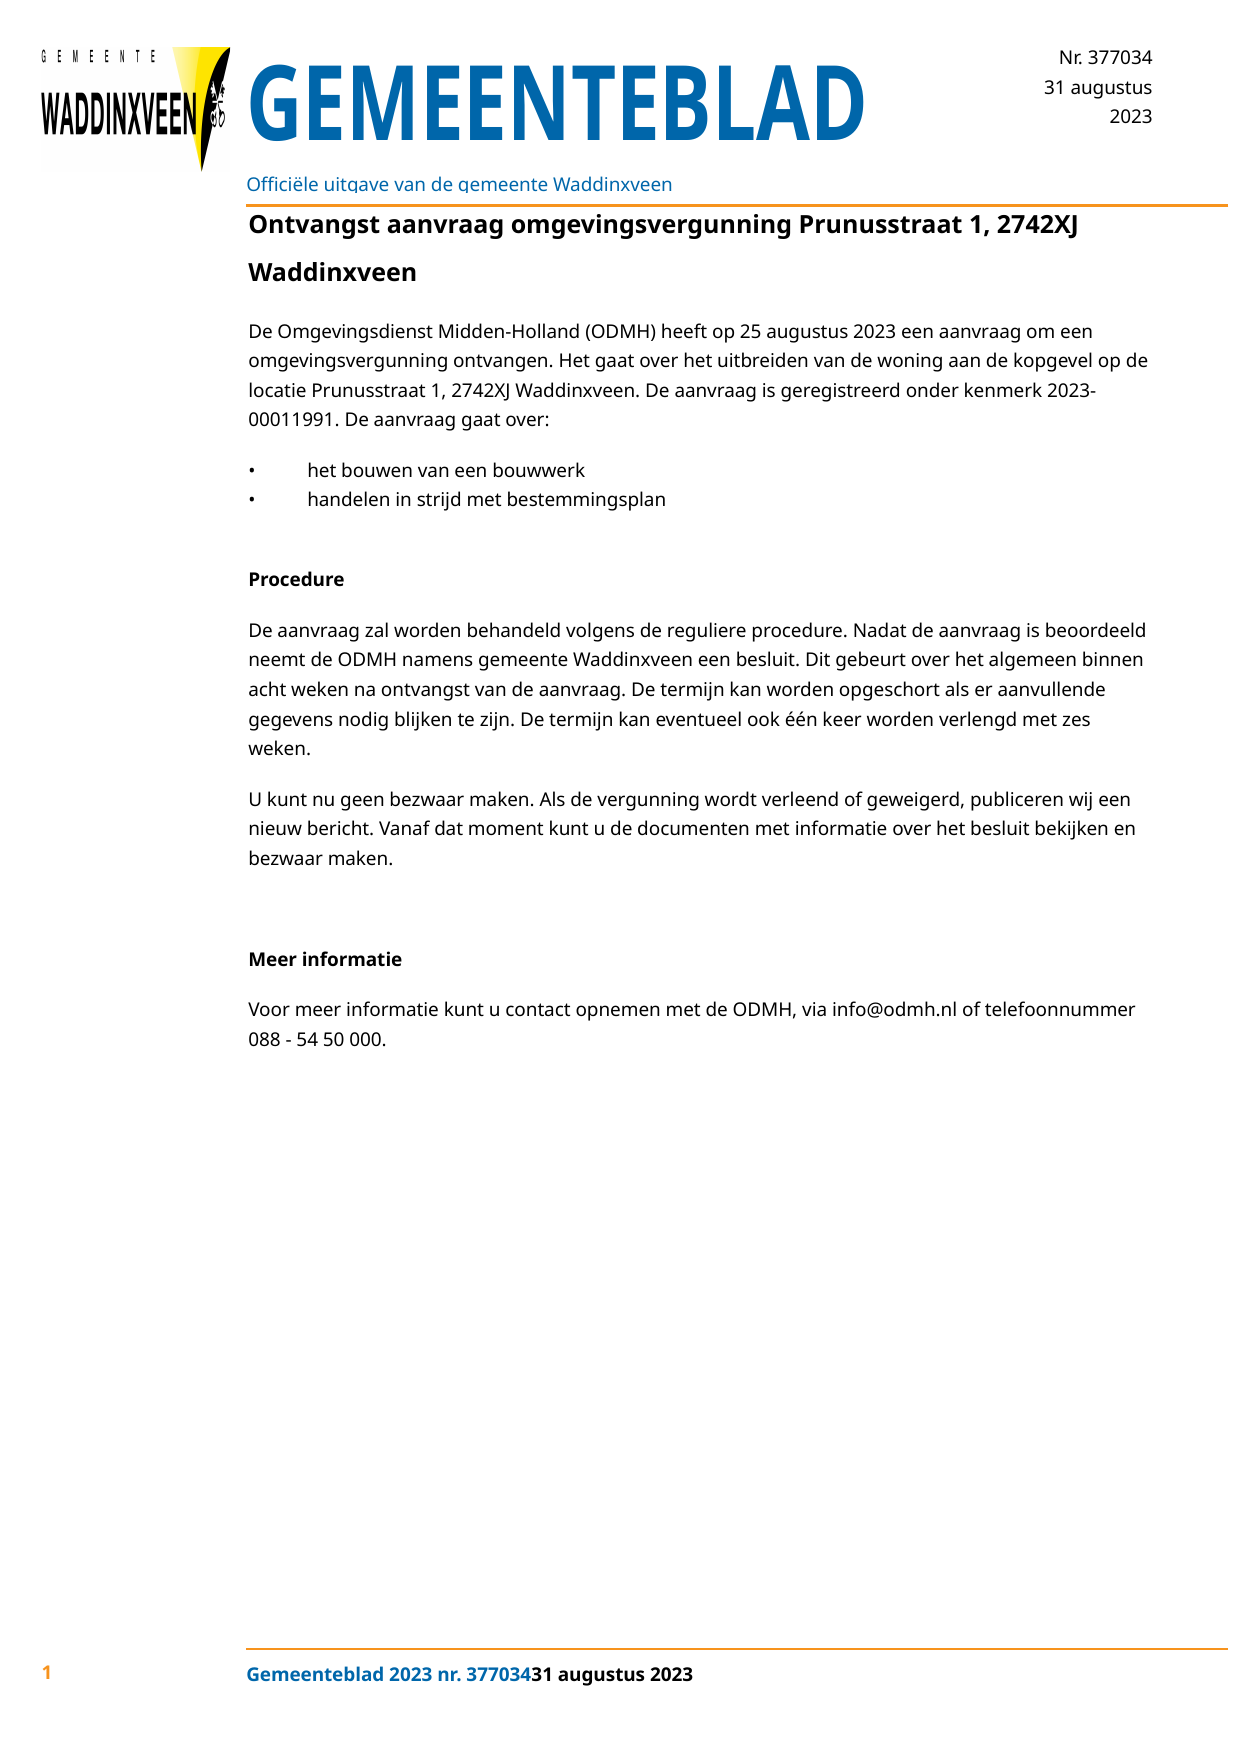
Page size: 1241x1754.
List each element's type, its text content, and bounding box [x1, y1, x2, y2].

text Ontvangst aanvraag omgevingsvergunning Prunusstraat 1, 2742XJ Waddinxveen [248, 207, 1152, 288]
list handelen in strijd met bestemmingsplan [248, 487, 1152, 512]
text De aanvraag zal worden behandeld volgens de reguliere procedure. Nadat de aanvraag is beoordeeld neemt de ODMH namens gemeente Waddinxveen een besluit. Dit gebeurt over het algemeen binnen acht weken na ontvangst van de aanvraag. De termijn kan worden opgeschort als er aanvullende gegevens nodig blijken te zijn. De termijn kan eventueel ook één keer worden verlengd met zes weken. [248, 617, 1152, 761]
picture [41, 47, 231, 172]
text Voor meer informatie kunt u contact opnemen met de ODMH, via info@odmh.nl of telefoonnummer 088 - 54 50 000. [248, 996, 1152, 1052]
text U kunt nu geen bezwaar maken. Als de vergunning wordt verleend of geweigerd, publiceren wij een nieuw bericht. Vanaf dat moment kunt u de documenten met informatie over het besluit bekijken en bezwaar maken. [248, 786, 1152, 871]
list het bouwen van een bouwwerk [248, 457, 1152, 483]
text Meer informatie [248, 946, 1152, 972]
text Procedure [248, 567, 1152, 592]
text De Omgevingsdienst Midden-Holland (ODMH) heeft op 25 augustus 2023 een aanvraag om een omgevingsvergunning ontvangen. Het gaat over het uitbreiden van de woning aan de kopgevel op de locatie Prunusstraat 1, 2742XJ Waddinxveen. De aanvraag is geregistreerd onder kenmerk 2023-00011991. De aanvraag gaat over: [248, 318, 1152, 432]
